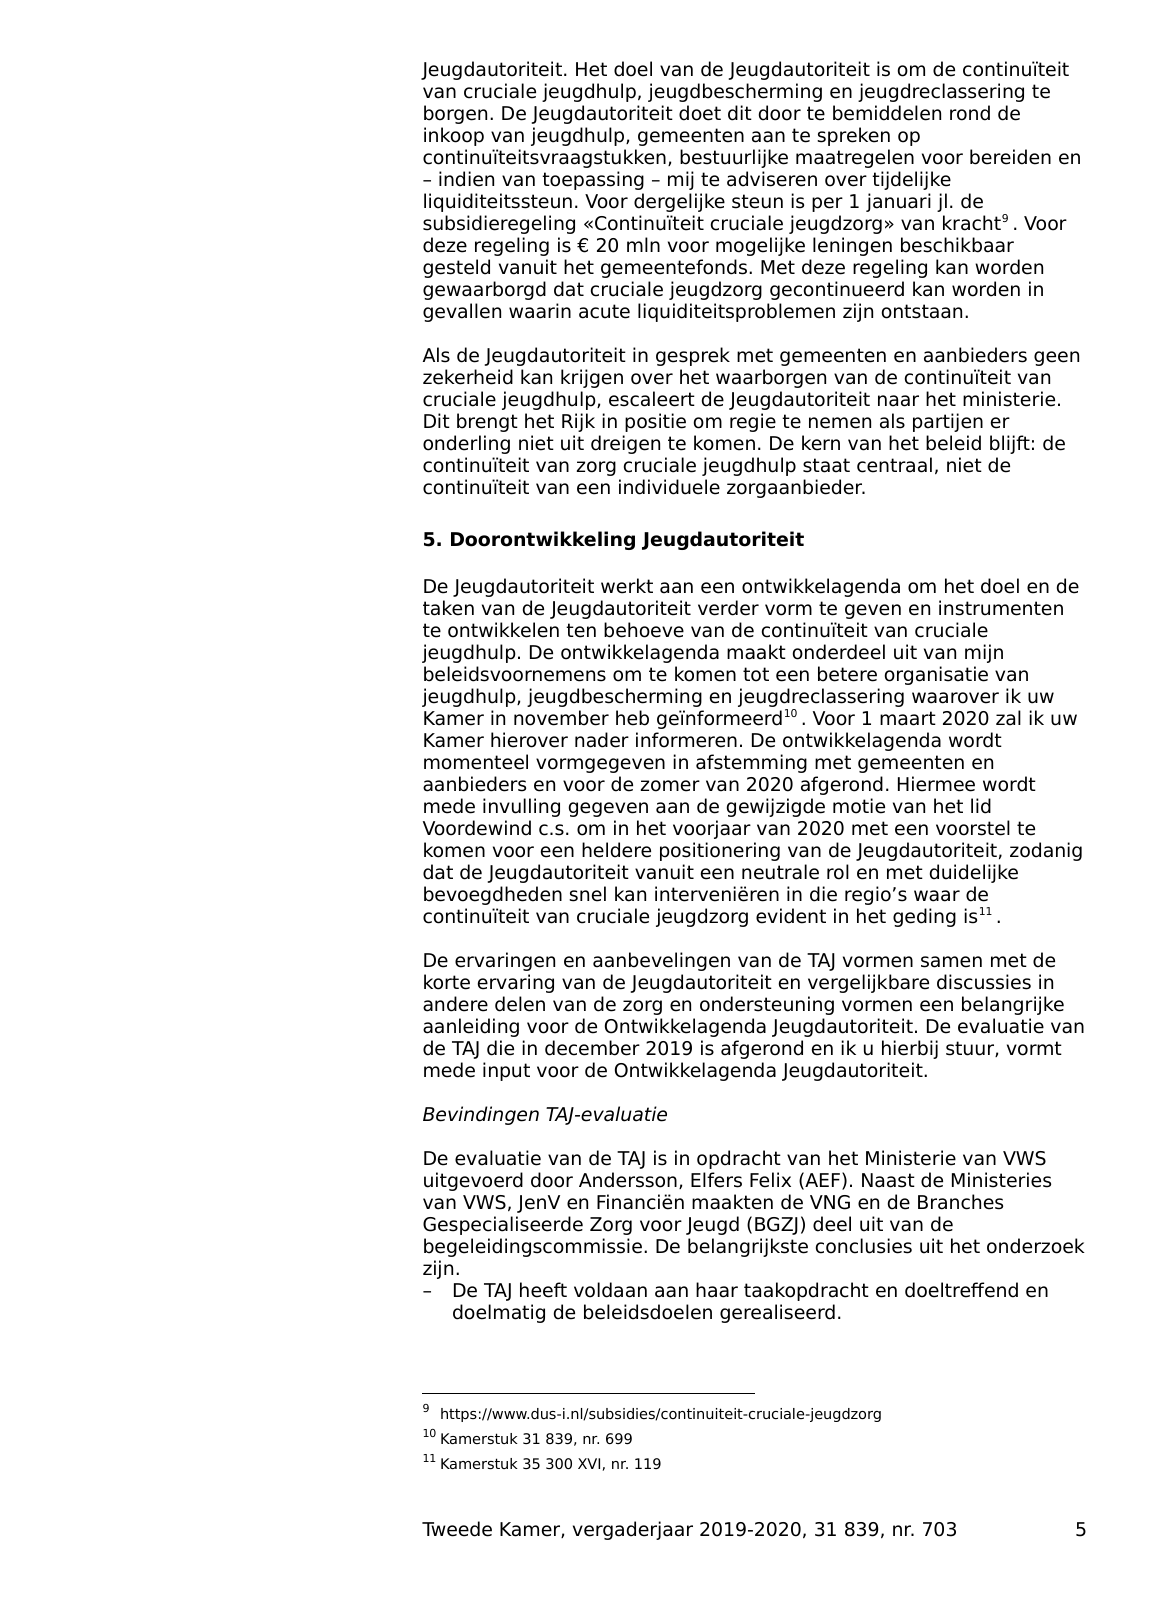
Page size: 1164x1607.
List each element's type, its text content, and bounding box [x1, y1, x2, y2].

text De Jeugdautoriteit werkt aan een ontwikkelagenda om het doel en de taken van de Jeugdautoriteit verder vorm te geven en instrumenten te ontwikkelen ten behoeve van de continuïteit van cruciale jeugdhulp. De ontwikkelagenda maakt onderdeel uit van mijn beleidsvoornemens om te komen tot een betere organisatie van jeugdhulp, jeugdbescherming en jeugdreclassering waarover ik uw Kamer in november heb geïnformeerd. Voor 1 maart 2020 zal ik uw Kamer hierover nader informeren. De ontwikkelagenda wordt momenteel vormgegeven in afstemming met gemeenten en aanbieders en voor de zomer van 2020 afgerond. Hiermee wordt mede invulling gegeven aan de gewijzigde motie van het lid Voordewind c.s. om in het voorjaar van 2020 met een voorstel te komen voor een heldere positionering van de Jeugdautoriteit, zodanig dat de Jeugdautoriteit vanuit een neutrale rol en met duidelijke bevoegdheden snel kan interveniëren in die regio’s waar de continuïteit van cruciale jeugdzorg evident in het geding is. [422, 576, 1087, 927]
text Als de Jeugdautoriteit in gesprek met gemeenten en aanbieders geen zekerheid kan krijgen over het waarborgen van de continuïteit van cruciale jeugdhulp, escaleert de Jeugdautoriteit naar het ministerie. Dit brengt het Rijk in positie om regie te nemen als partijen er onderling niet uit dreigen te komen. De kern van het beleid blijft: de continuïteit van zorg cruciale jeugdhulp staat centraal, niet de continuïteit van een individuele zorgaanbieder. [422, 345, 1087, 499]
text Kamerstuk 31 839, nr. 699 [422, 1427, 1087, 1449]
text – De TAJ heeft voldaan aan haar taakopdracht en doeltreffend en doelmatig de beleidsdoelen gerealiseerd. [422, 1280, 1087, 1324]
text Jeugdautoriteit. Het doel van de Jeugdautoriteit is om de continuïteit van cruciale jeugdhulp, jeugdbescherming en jeugdreclassering te borgen. De Jeugdautoriteit doet dit door te bemiddelen rond de inkoop van jeugdhulp, gemeenten aan te spreken op continuïteitsvraagstukken, bestuurlijke maatregelen voor bereiden en – indien van toepassing – mij te adviseren over tijdelijke liquiditeitssteun. Voor dergelijke steun is per 1 januari jl. de subsidieregeling «Continuïteit cruciale jeugdzorg» van kracht. Voor deze regeling is € 20 mln voor mogelijke leningen beschikbaar gesteld vanuit het gemeentefonds. Met deze regeling kan worden gewaarborgd dat cruciale jeugdzorg gecontinueerd kan worden in gevallen waarin acute liquiditeitsproblemen zijn ontstaan. [422, 59, 1087, 323]
text https://www.dus-i.nl/subsidies/continuiteit-cruciale-jeugdzorg [422, 1402, 1087, 1424]
subtitle 5. Doorontwikkeling Jeugdautoriteit [422, 529, 1087, 551]
text De ervaringen en aanbevelingen van de TAJ vormen samen met de korte ervaring van de Jeugdautoriteit en vergelijkbare discussies in andere delen van de zorg en ondersteuning vormen een belangrijke aanleiding voor de Ontwikkelagenda Jeugdautoriteit. De evaluatie van de TAJ die in december 2019 is afgerond en ik u hierbij stuur, vormt mede input voor de Ontwikkelagenda Jeugdautoriteit. [422, 950, 1087, 1082]
text De evaluatie van de TAJ is in opdracht van het Ministerie van VWS uitgevoerd door Andersson, Elfers Felix (AEF). Naast de Ministeries van VWS, JenV en Financiën maakten de VNG en de Branches Gespecialiseerde Zorg voor Jeugd (BGZJ) deel uit van de begeleidingscommissie. De belangrijkste conclusies uit het onderzoek zijn. [422, 1148, 1087, 1280]
text Kamerstuk 35 300 XVI, nr. 119 [422, 1452, 1087, 1474]
subtitle Bevindingen TAJ-evaluatie [422, 1104, 1087, 1126]
